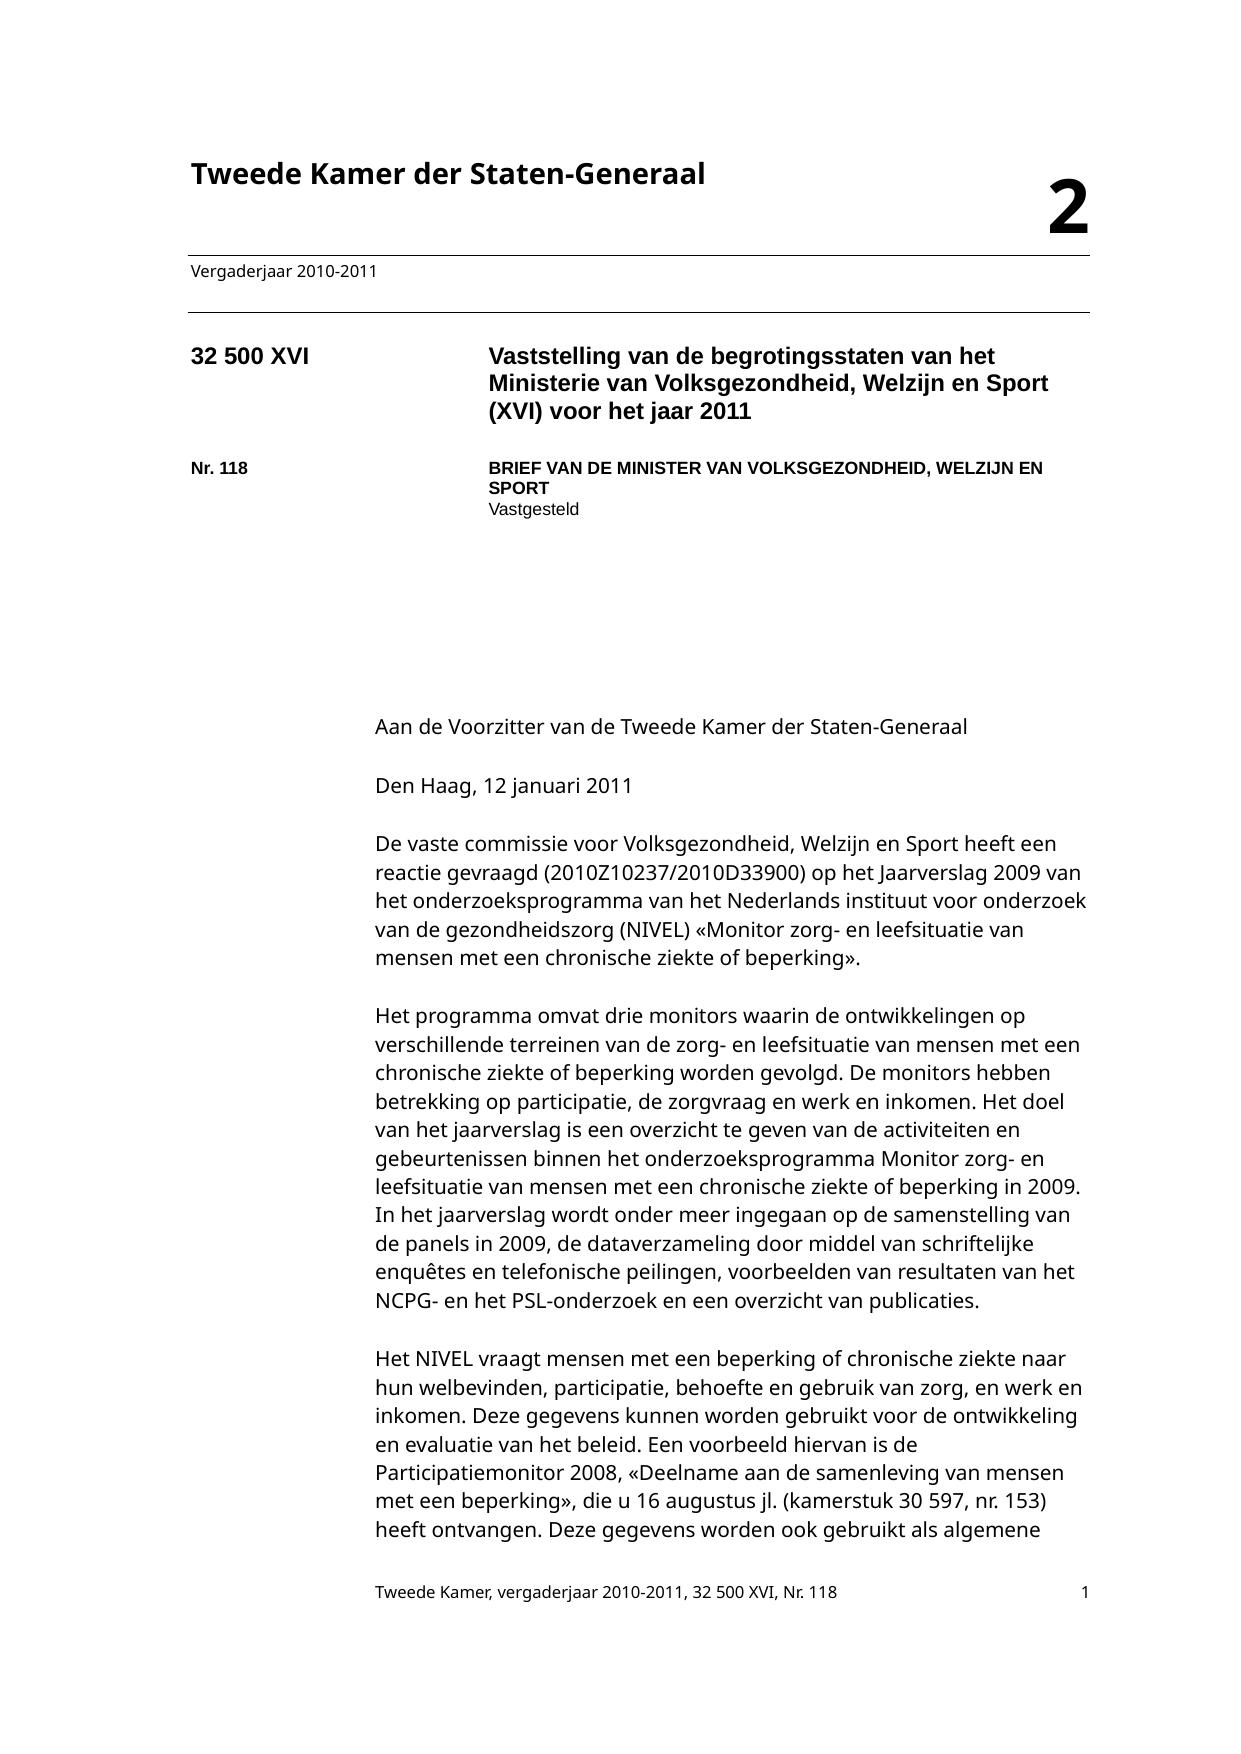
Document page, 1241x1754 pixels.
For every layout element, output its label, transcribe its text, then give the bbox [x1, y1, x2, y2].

table_cell [485, 313, 1090, 339]
text Den Haag, 12 januari 2011 [375, 771, 1090, 799]
text Aan de Voorzitter van de Tweede Kamer der Staten-Generaal [375, 712, 1090, 741]
table_cell Vaststelling van de begrotingsstaten van het Ministerie van Volksgezondheid, Welzijn en Sport (XVI) voor het jaar 2011 [485, 339, 1090, 454]
table_header 2 [910, 150, 1090, 255]
table_cell [188, 313, 485, 339]
table_cell Nr. 118 [188, 455, 485, 594]
text De vaste commissie voor Volksgezondheid, Welzijn en Sport heeft een reactie gevraagd (2010Z10237/2010D33900) op het Jaarverslag 2009 van het onderzoeksprogramma van het Nederlands instituut voor onderzoek van de gezondheidszorg (NIVEL) «Monitor zorg- en leefsituatie van mensen met een chronische ziekte of beperking». [375, 829, 1090, 972]
table_header Tweede Kamer der Staten-Generaal [188, 150, 909, 255]
table_cell 32 500 XVI [188, 339, 485, 454]
table_cell [485, 256, 1090, 312]
text Het programma omvat drie monitors waarin de ontwikkelingen op verschillende terreinen van de zorg- en leefsituatie van mensen met een chronische ziekte of beperking worden gevolgd. De monitors hebben betrekking op participatie, de zorgvraag en werk en inkomen. Het doel van het jaarverslag is een overzicht te geven van de activiteiten en gebeurtenissen binnen het onderzoeksprogramma Monitor zorg- en leefsituatie van mensen met een chronische ziekte of beperking in 2009. In het jaarverslag wordt onder meer ingegaan op de samenstelling van de panels in 2009, de dataverzameling door middel van schriftelijke enquêtes en telefonische peilingen, voorbeelden van resultaten van het NCPG- en het PSL-onderzoek en een overzicht van publicaties. [375, 1002, 1090, 1314]
text Het NIVEL vraagt mensen met een beperking of chronische ziekte naar hun welbevinden, participatie, behoefte en gebruik van zorg, en werk en inkomen. Deze gegevens kunnen worden gebruikt voor de ontwikkeling en evaluatie van het beleid. Een voorbeeld hiervan is de Participatiemonitor 2008, «Deelname aan de samenleving van mensen met een beperking», die u 16 augustus jl. (kamerstuk 30 597, nr. 153) heeft ontvangen. Deze gegevens worden ook gebruikt als algemene [375, 1344, 1090, 1543]
table_cell BRIEF VAN DE MINISTER VAN VOLKSGEZONDHEID, WELZIJN EN SPORT Vastgesteld [485, 455, 1090, 594]
table_cell Vergaderjaar 2010-2011 [188, 256, 485, 312]
